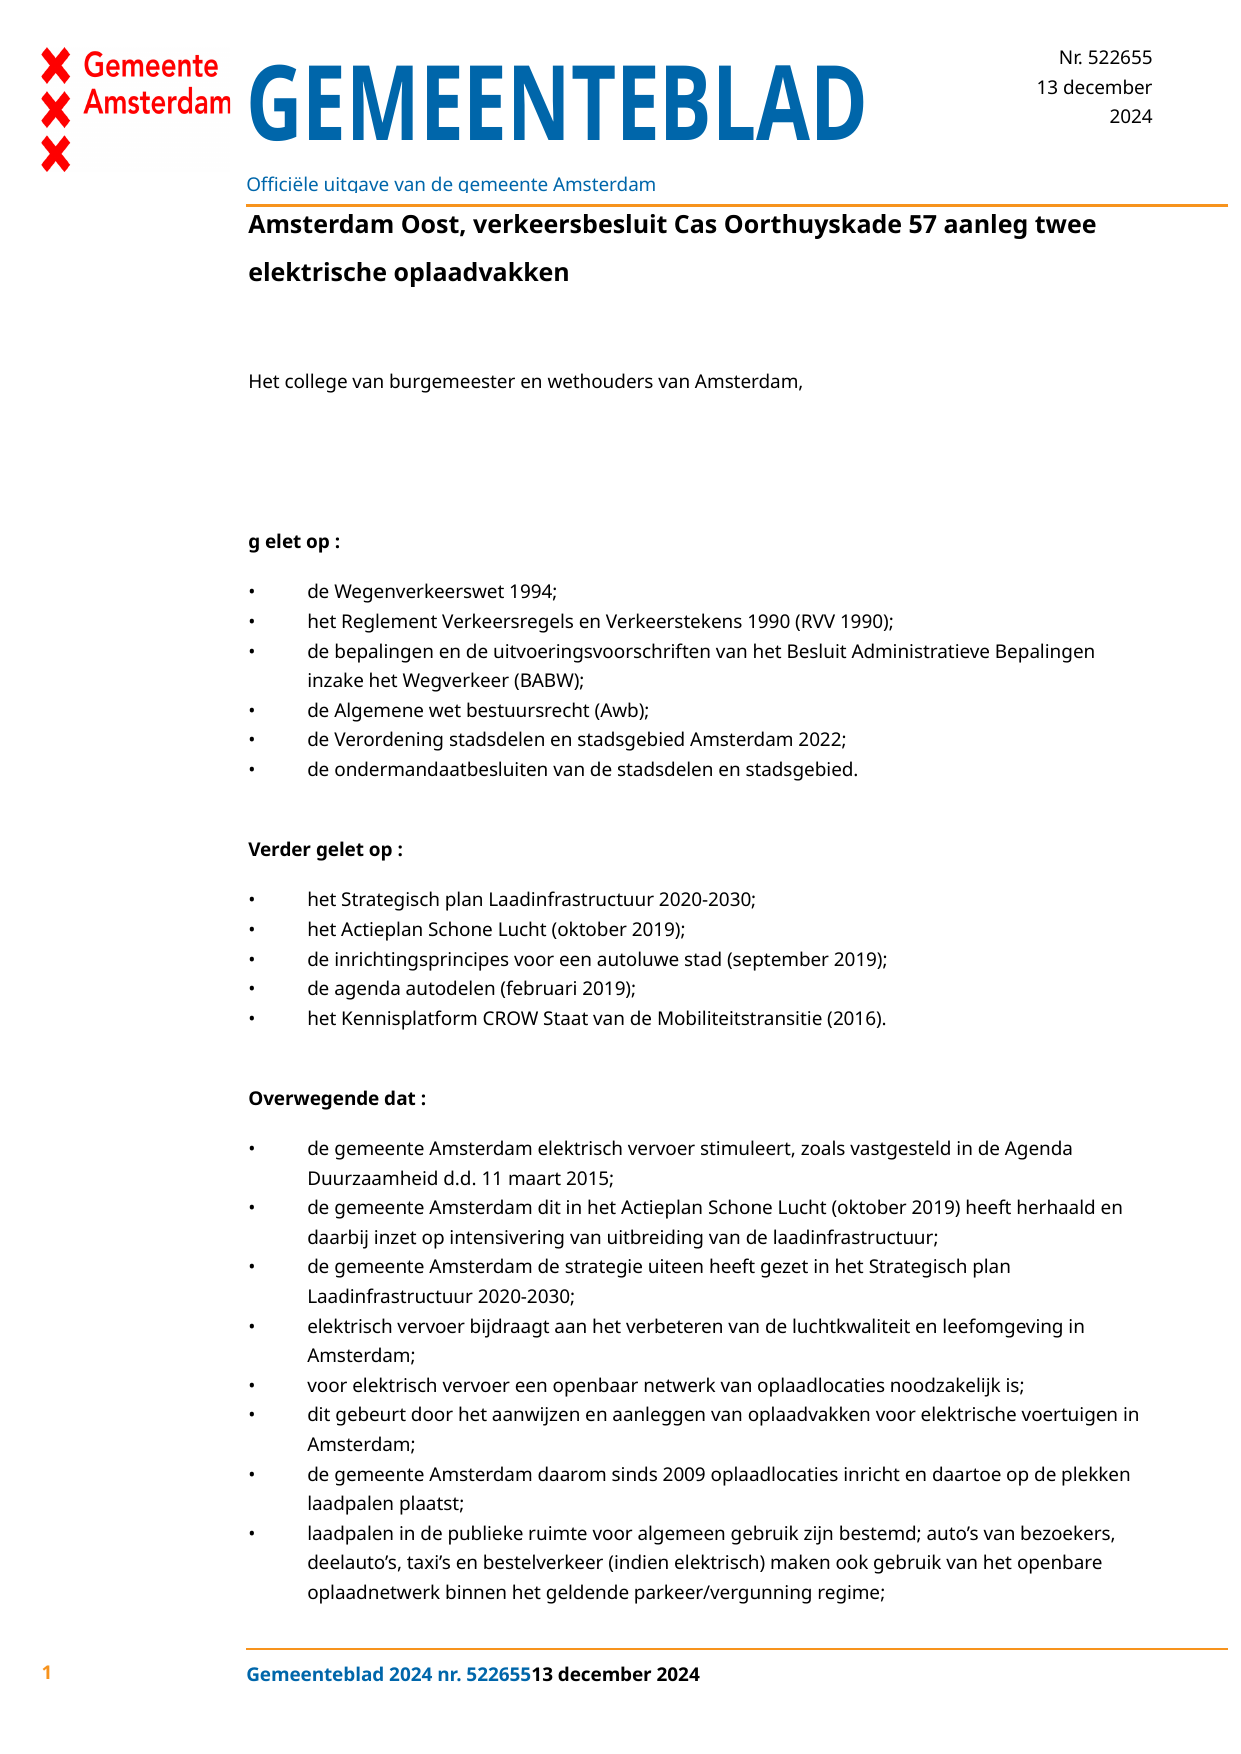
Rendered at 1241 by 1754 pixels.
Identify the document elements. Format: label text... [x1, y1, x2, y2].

text Het college van burgemeester en wethouders van Amsterdam, [248, 368, 1152, 394]
list het Strategisch plan Laadinfrastructuur 2020-2030; [248, 887, 1152, 912]
list de inrichtingsprincipes voor een autoluwe stad (september 2019); [248, 946, 1152, 971]
list elektrisch vervoer bijdraagt aan het verbeteren van de luchtkwaliteit en leefomgeving in Amsterdam; [248, 1313, 1152, 1368]
text Overwegende dat : [248, 1085, 1152, 1111]
list de Wegenverkeerswet 1994; [248, 579, 1152, 604]
list de Algemene wet bestuursrecht (Awb); [248, 697, 1152, 723]
list de Verordening stadsdelen en stadsgebied Amsterdam 2022; [248, 727, 1152, 752]
list de gemeente Amsterdam dit in het Actieplan Schone Lucht (oktober 2019) heeft herhaald en daarbij inzet op intensivering van uitbreiding van de laadinfrastructuur; [248, 1194, 1152, 1250]
list voor elektrisch vervoer een openbaar netwerk van oplaadlocaties noodzakelijk is; [248, 1372, 1152, 1398]
list de bepalingen en de uitvoeringsvoorschriften van het Besluit Administratieve Bepalingen inzake het Wegverkeer (BABW); [248, 638, 1152, 693]
list het Reglement Verkeersregels en Verkeerstekens 1990 (RVV 1990); [248, 608, 1152, 634]
list het Actieplan Schone Lucht (oktober 2019); [248, 916, 1152, 942]
list laadpalen in de publieke ruimte voor algemeen gebruik zijn bestemd; auto’s van bezoekers, deelauto’s, taxi’s en bestelverkeer (indien elektrisch) maken ook gebruik van het openbare oplaadnetwerk binnen het geldende parkeer/vergunning regime; [248, 1520, 1152, 1605]
text g elet op : [248, 528, 1152, 554]
list dit gebeurt door het aanwijzen en aanleggen van oplaadvakken voor elektrische voertuigen in Amsterdam; [248, 1402, 1152, 1457]
list de ondermandaatbesluiten van de stadsdelen en stadsgebied. [248, 756, 1152, 782]
list het Kennisplatform CROW Staat van de Mobiliteitstransitie (2016). [248, 1005, 1152, 1031]
list de gemeente Amsterdam daarom sinds 2009 oplaadlocaties inricht en daartoe op de plekken laadpalen plaatst; [248, 1461, 1152, 1516]
list de gemeente Amsterdam elektrisch vervoer stimuleert, zoals vastgesteld in de Agenda Duurzaamheid d.d. 11 maart 2015; [248, 1135, 1152, 1191]
list de gemeente Amsterdam de strategie uiteen heeft gezet in het Strategisch plan Laadinfrastructuur 2020-2030; [248, 1254, 1152, 1309]
text Verder gelet op : [248, 836, 1152, 862]
picture [41, 47, 231, 172]
text Amsterdam Oost, verkeersbesluit Cas Oorthuyskade 57 aanleg twee elektrische oplaadvakken [248, 207, 1152, 288]
list de agenda autodelen (februari 2019); [248, 975, 1152, 1001]
